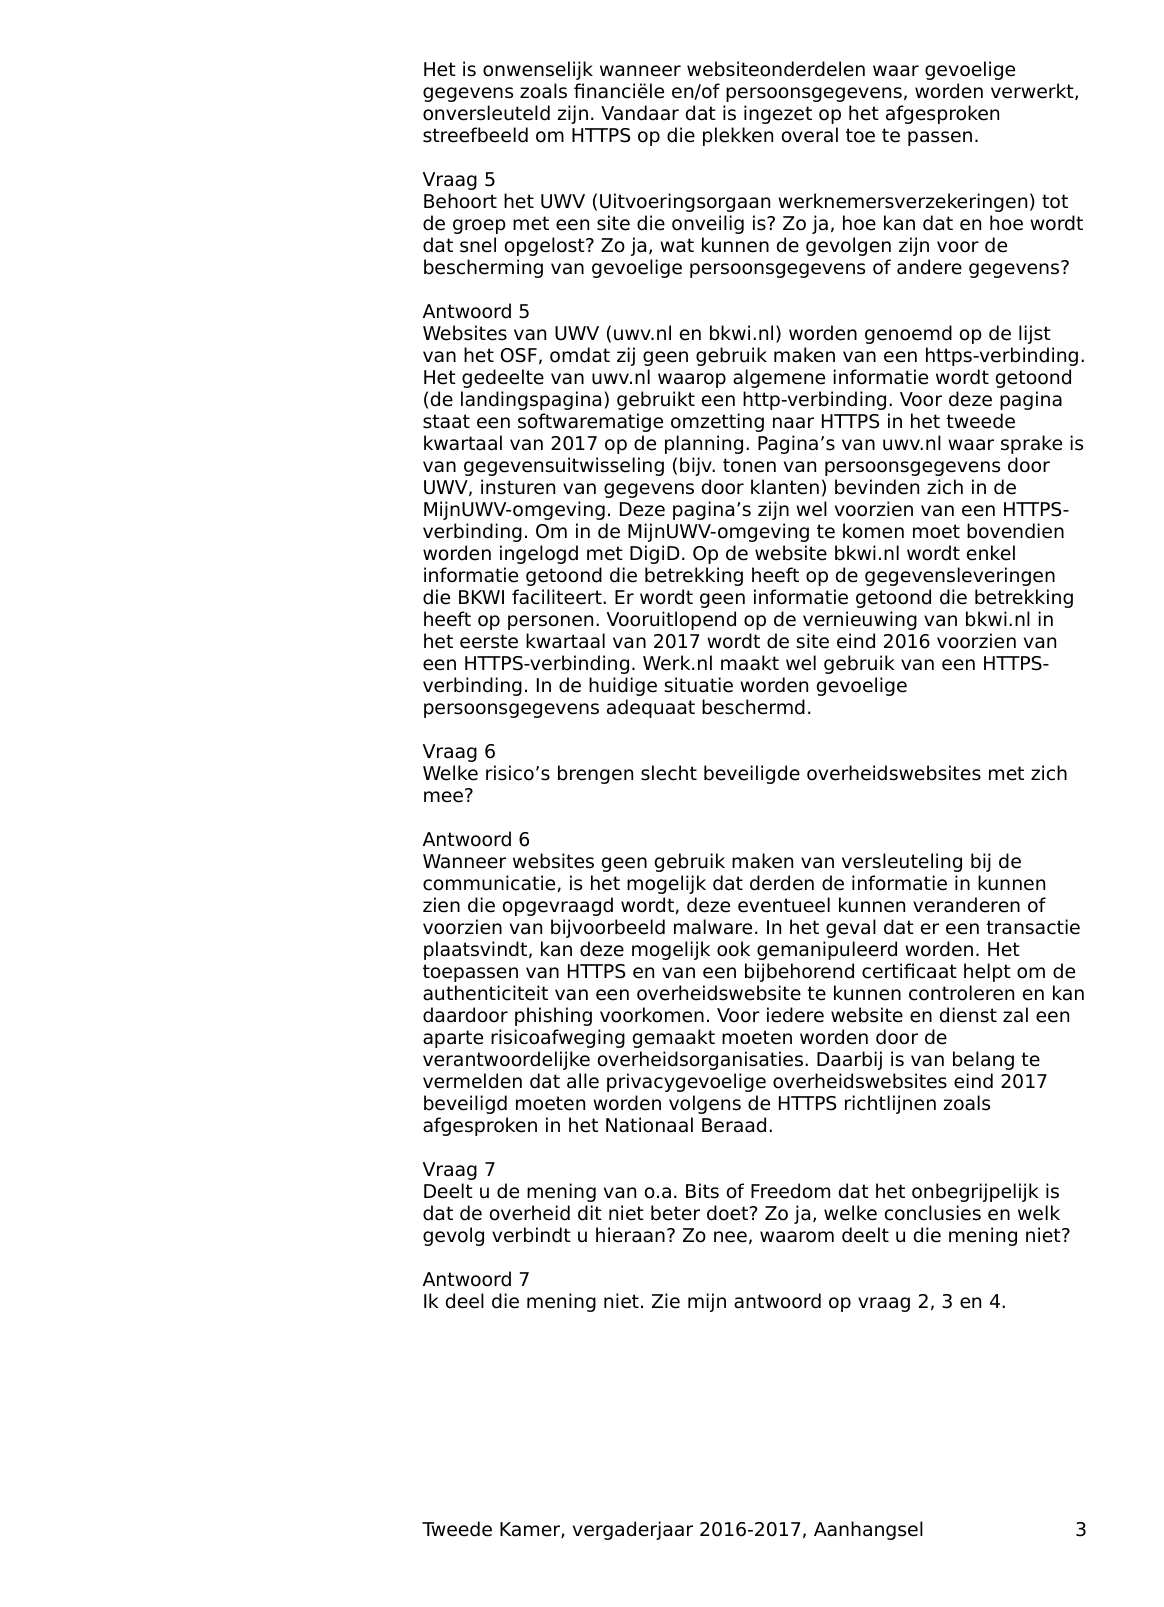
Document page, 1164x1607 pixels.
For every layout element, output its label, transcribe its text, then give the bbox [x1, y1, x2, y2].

text Wanneer websites geen gebruik maken van versleuteling bij de communicatie, is het mogelijk dat derden de informatie in kunnen zien die opgevraagd wordt, deze eventueel kunnen veranderen of voorzien van bijvoorbeeld malware. In het geval dat er een transactie plaatsvindt, kan deze mogelijk ook gemanipuleerd worden. Het toepassen van HTTPS en van een bijbehorend certificaat helpt om de authenticiteit van een overheidswebsite te kunnen controleren en kan daardoor phishing voorkomen. Voor iedere website en dienst zal een aparte risicoafweging gemaakt moeten worden door de verantwoordelijke overheidsorganisaties. Daarbij is van belang te vermelden dat alle privacygevoelige overheidswebsites eind 2017 beveiligd moeten worden volgens de HTTPS richtlijnen zoals afgesproken in het Nationaal Beraad. [422, 851, 1087, 1137]
text Welke risico’s brengen slecht beveiligde overheidswebsites met zich mee? [422, 763, 1087, 807]
text Ik deel die mening niet. Zie mijn antwoord op vraag 2, 3 en 4. [422, 1291, 1087, 1313]
text Websites van UWV (uwv.nl en bkwi.nl) worden genoemd op de lijst van het OSF, omdat zij geen gebruik maken van een https-verbinding. Het gedeelte van uwv.nl waarop algemene informatie wordt getoond (de landingspagina) gebruikt een http-verbinding. Voor deze pagina staat een softwarematige omzetting naar HTTPS in het tweede kwartaal van 2017 op de planning. Pagina’s van uwv.nl waar sprake is van gegevensuitwisseling (bijv. tonen van persoonsgegevens door UWV, insturen van gegevens door klanten) bevinden zich in de MijnUWV-omgeving. Deze pagina’s zijn wel voorzien van een HTTPS-verbinding. Om in de MijnUWV-omgeving te komen moet bovendien worden ingelogd met DigiD. Op de website bkwi.nl wordt enkel informatie getoond die betrekking heeft op de gegevensleveringen die BKWI faciliteert. Er wordt geen informatie getoond die betrekking heeft op personen. Vooruitlopend op de vernieuwing van bkwi.nl in het eerste kwartaal van 2017 wordt de site eind 2016 voorzien van een HTTPS-verbinding. Werk.nl maakt wel gebruik van een HTTPS-verbinding. In de huidige situatie worden gevoelige persoonsgegevens adequaat beschermd. [422, 323, 1087, 719]
text Antwoord 7 [422, 1269, 1087, 1291]
text Het is onwenselijk wanneer websiteonderdelen waar gevoelige gegevens zoals financiële en/of persoonsgegevens, worden verwerkt, onversleuteld zijn. Vandaar dat is ingezet op het afgesproken streefbeeld om HTTPS op die plekken overal toe te passen. [422, 59, 1087, 147]
text Antwoord 5 [422, 301, 1087, 323]
text Deelt u de mening van o.a. Bits of Freedom dat het onbegrijpelijk is dat de overheid dit niet beter doet? Zo ja, welke conclusies en welk gevolg verbindt u hieraan? Zo nee, waarom deelt u die mening niet? [422, 1181, 1087, 1247]
text Antwoord 6 [422, 829, 1087, 851]
text Vraag 7 [422, 1159, 1087, 1181]
text Vraag 6 [422, 741, 1087, 763]
text Behoort het UWV (Uitvoeringsorgaan werknemersverzekeringen) tot de groep met een site die onveilig is? Zo ja, hoe kan dat en hoe wordt dat snel opgelost? Zo ja, wat kunnen de gevolgen zijn voor de bescherming van gevoelige persoonsgegevens of andere gegevens? [422, 191, 1087, 279]
text Vraag 5 [422, 169, 1087, 191]
